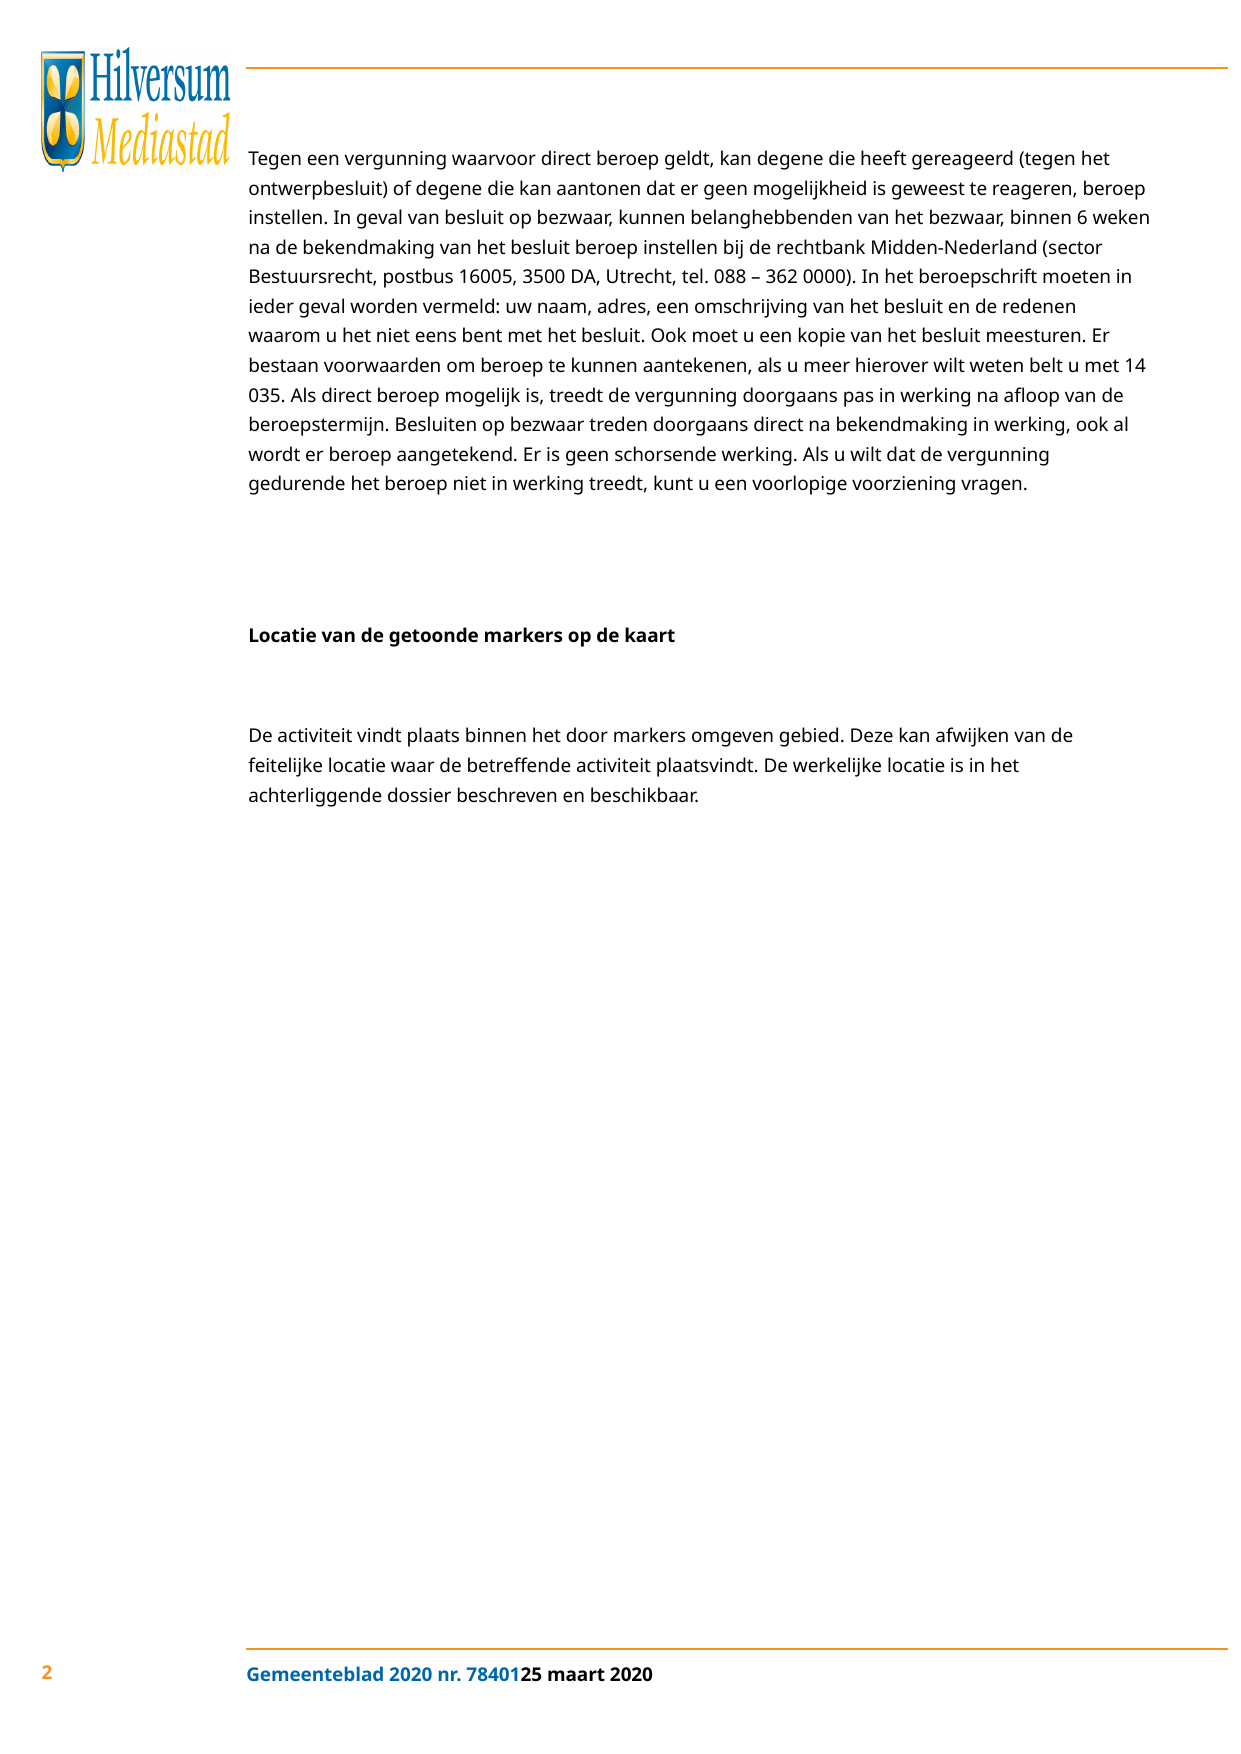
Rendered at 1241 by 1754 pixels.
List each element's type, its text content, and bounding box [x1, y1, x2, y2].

text Tegen een vergunning waarvoor direct beroep geldt, kan degene die heeft gereageerd (tegen het ontwerpbesluit) of degene die kan aantonen dat er geen mogelijkheid is geweest te reageren, beroep instellen. In geval van besluit op bezwaar, kunnen belanghebbenden van het bezwaar, binnen 6 weken na de bekendmaking van het besluit beroep instellen bij de rechtbank Midden-Nederland (sector Bestuursrecht, postbus 16005, 3500 DA, Utrecht, tel. 088 – 362 0000). In het beroepschrift moeten in ieder geval worden vermeld: uw naam, adres, een omschrijving van het besluit en de redenen waarom u het niet eens bent met het besluit. Ook moet u een kopie van het besluit meesturen. Er bestaan voorwaarden om beroep te kunnen aantekenen, als u meer hierover wilt weten belt u met 14 035. Als direct beroep mogelijk is, treedt de vergunning doorgaans pas in werking na afloop van de beroepstermijn. Besluiten op bezwaar treden doorgaans direct na bekendmaking in werking, ook al wordt er beroep aangetekend. Er is geen schorsende werking. Als u wilt dat de vergunning gedurende het beroep niet in werking treedt, kunt u een voorlopige voorziening vragen. [248, 145, 1152, 496]
picture [41, 47, 231, 172]
text De activiteit vindt plaats binnen het door markers omgeven gebied. Deze kan afwijken van de feitelijke locatie waar de betreffende activiteit plaatsvindt. De werkelijke locatie is in het achterliggende dossier beschreven en beschikbaar. [248, 723, 1152, 808]
text Locatie van de getoonde markers op de kaart [248, 622, 1152, 648]
